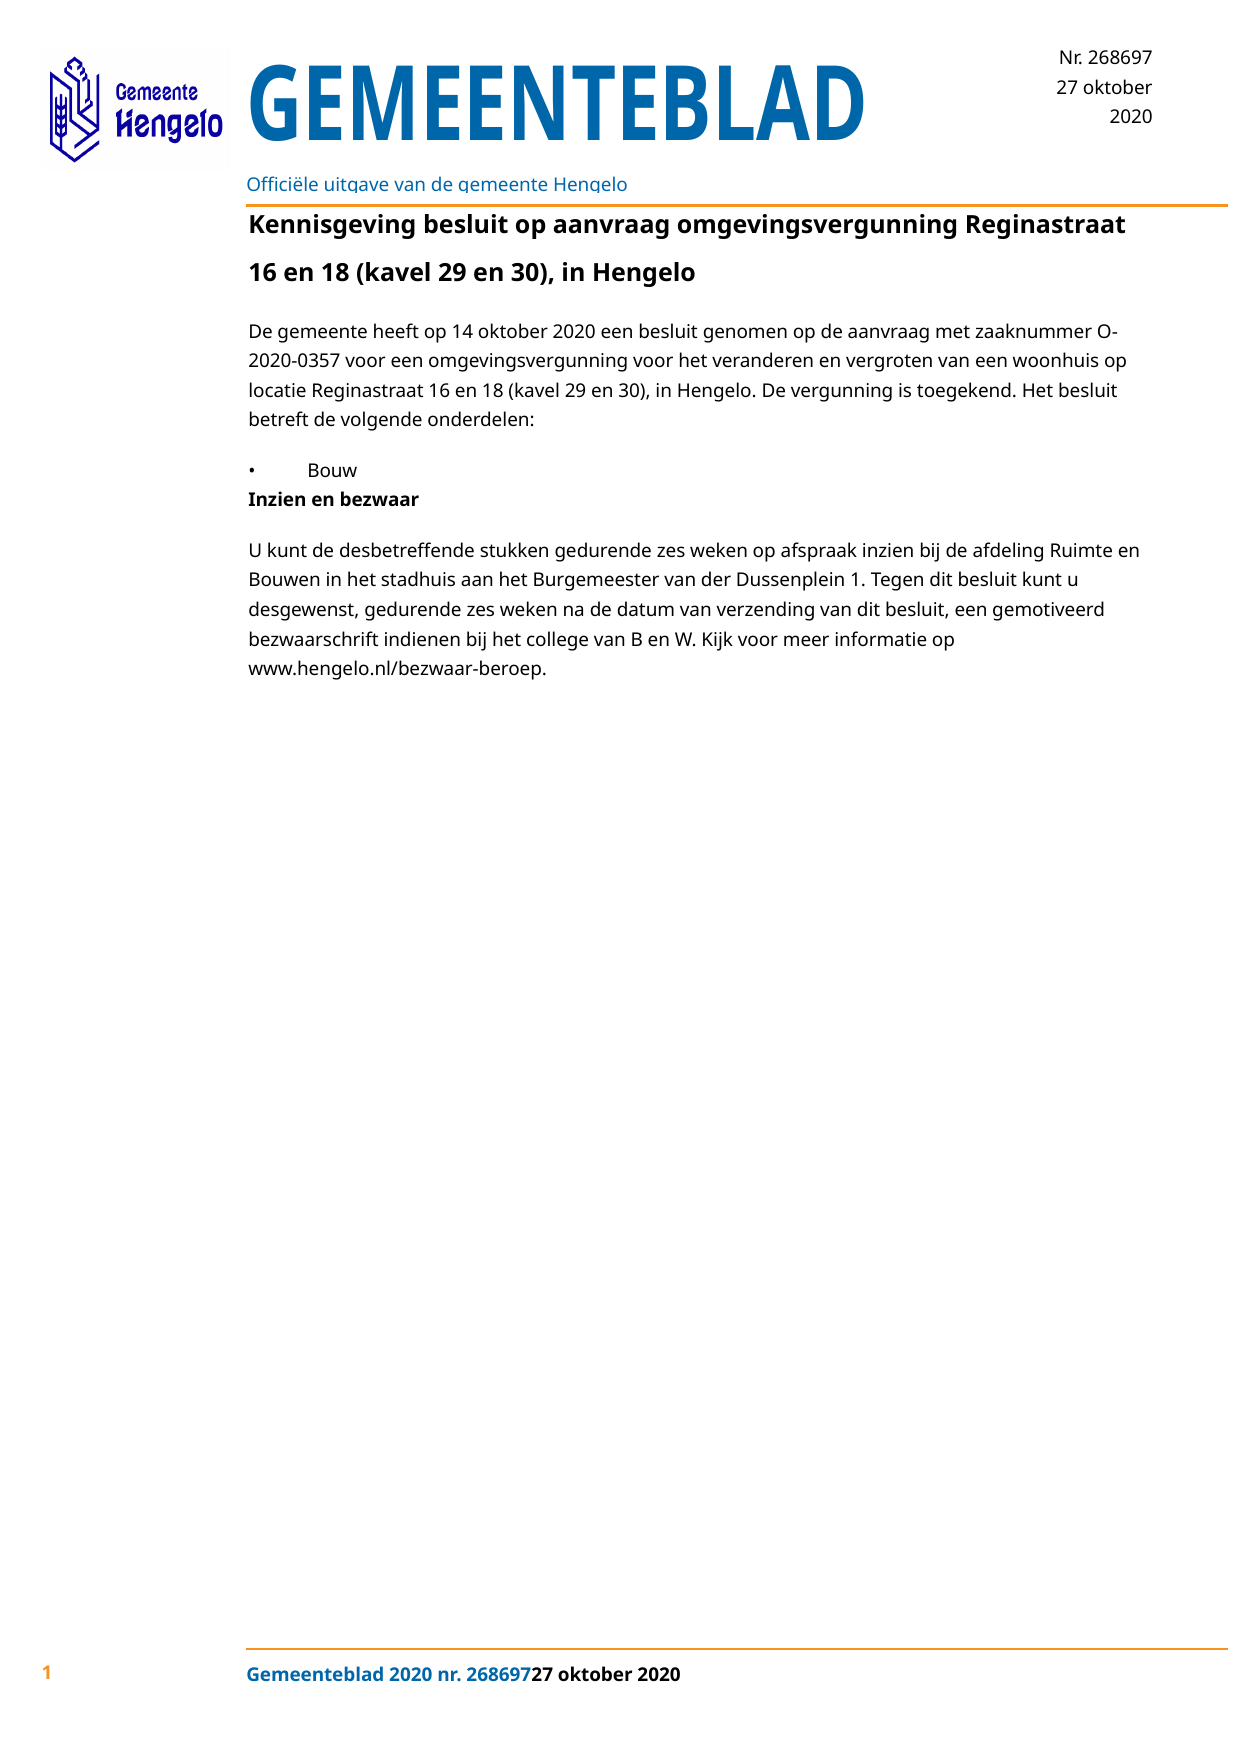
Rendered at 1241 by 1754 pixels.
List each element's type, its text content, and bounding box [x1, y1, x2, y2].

text Inzien en bezwaar [248, 487, 1152, 512]
picture [41, 47, 231, 172]
text Kennisgeving besluit op aanvraag omgevingsvergunning Reginastraat 16 en 18 (kavel 29 en 30), in Hengelo [248, 207, 1152, 288]
text U kunt de desbetreffende stukken gedurende zes weken op afspraak inzien bij de afdeling Ruimte en Bouwen in het stadhuis aan het Burgemeester van der Dussenplein 1. Tegen dit besluit kunt u desgewenst, gedurende zes weken na de datum van verzending van dit besluit, een gemotiveerd bezwaarschrift indienen bij het college van B en W. Kijk voor meer informatie op www.hengelo.nl/bezwaar-beroep. [248, 537, 1152, 681]
text De gemeente heeft op 14 oktober 2020 een besluit genomen op de aanvraag met zaaknummer O-2020-0357 voor een omgevingsvergunning voor het veranderen en vergroten van een woonhuis op locatie Reginastraat 16 en 18 (kavel 29 en 30), in Hengelo. De vergunning is toegekend. Het besluit betreft de volgende onderdelen: [248, 318, 1152, 432]
list Bouw [248, 457, 1152, 483]
